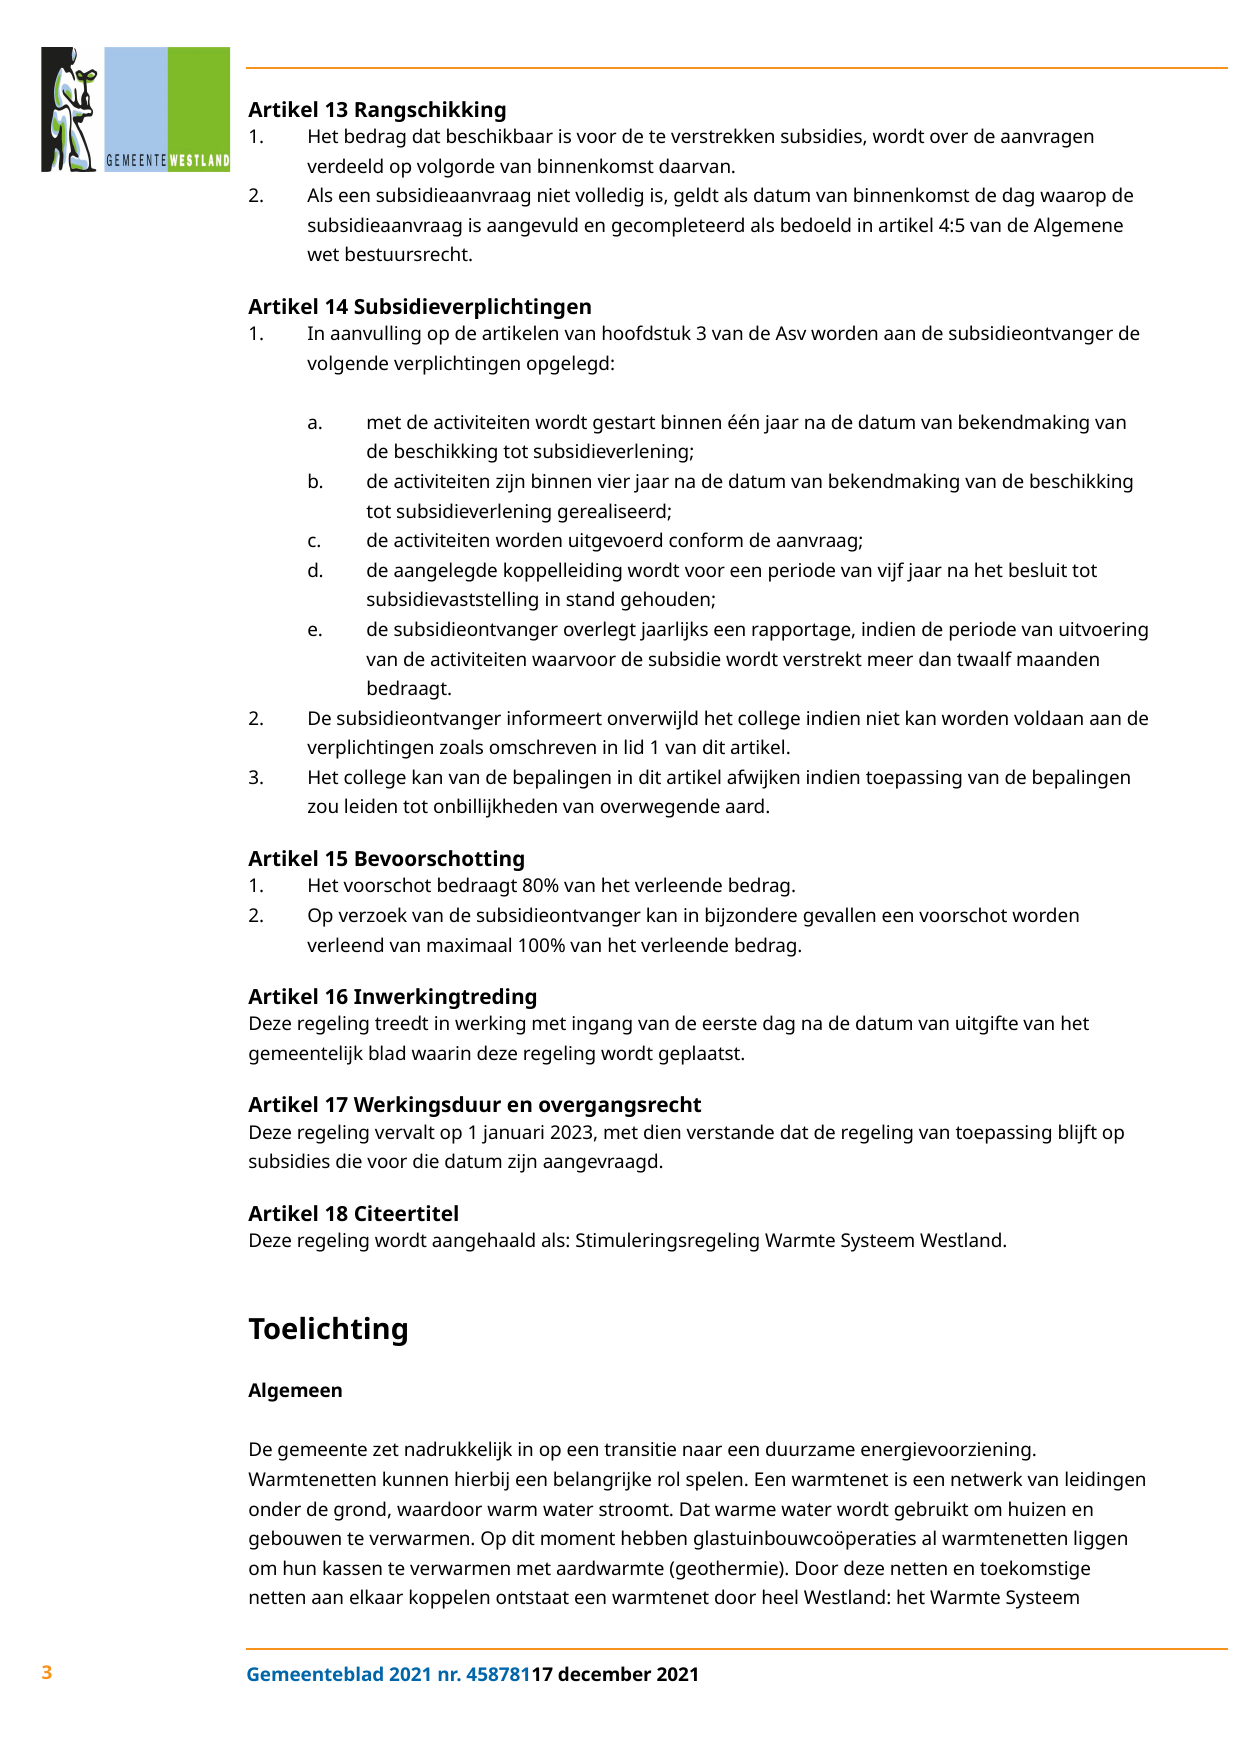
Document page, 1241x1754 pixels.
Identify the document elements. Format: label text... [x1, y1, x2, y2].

text Deze regeling vervalt op 1 januari 2023, met dien verstande dat de regeling van toepassing blijft op subsidies die voor die datum zijn aangevraagd. [248, 1119, 1152, 1174]
list Op verzoek van de subsidieontvanger kan in bijzondere gevallen een voorschot worden verleend van maximaal 100% van het verleende bedrag. [248, 902, 1152, 957]
text Artikel 17 Werkingsduur en overgangsrecht [248, 1091, 1152, 1119]
list Het college kan van de bepalingen in dit artikel afwijken indien toepassing van de bepalingen zou leiden tot onbillijkheden van overwegende aard. [248, 764, 1152, 819]
list De subsidieontvanger informeert onverwijld het college indien niet kan worden voldaan aan de verplichtingen zoals omschreven in lid 1 van dit artikel. [248, 705, 1152, 760]
list de activiteiten worden uitgevoerd conform de aanvraag; [307, 527, 1152, 553]
list met de activiteiten wordt gestart binnen één jaar na de datum van bekendmaking van de beschikking tot subsidieverlening; [307, 409, 1152, 464]
text Artikel 18 Citeertitel [248, 1199, 1152, 1227]
list Het voorschot bedraagt 80% van het verleende bedrag. [248, 873, 1152, 898]
text Deze regeling wordt aangehaald als: Stimuleringsregeling Warmte Systeem Westland. [248, 1227, 1152, 1253]
text Deze regeling treedt in werking met ingang van de eerste dag na de datum van uitgifte van het gemeentelijk blad waarin deze regeling wordt geplaatst. [248, 1011, 1152, 1066]
text Artikel 15 Bevoorschotting [248, 844, 1152, 873]
text Algemeen [248, 1377, 1152, 1403]
picture [41, 47, 231, 172]
list de aangelegde koppelleiding wordt voor een periode van vijf jaar na het besluit tot subsidievaststelling in stand gehouden; [307, 557, 1152, 612]
text Artikel 16 Inwerkingtreding [248, 982, 1152, 1011]
text Artikel 13 Rangschikking [248, 95, 1152, 123]
list Als een subsidieaanvraag niet volledig is, geldt als datum van binnenkomst de dag waarop de subsidieaanvraag is aangevuld en gecompleteerd als bedoeld in artikel 4:5 van de Algemene wet bestuursrecht. [248, 182, 1152, 267]
list Het bedrag dat beschikbaar is voor de te verstrekken subsidies, wordt over de aanvragen verdeeld op volgorde van binnenkomst daarvan. [248, 123, 1152, 178]
list de activiteiten zijn binnen vier jaar na de datum van bekendmaking van de beschikking tot subsidieverlening gerealiseerd; [307, 468, 1152, 524]
text Toelichting [248, 1308, 1152, 1348]
list de subsidieontvanger overlegt jaarlijks een rapportage, indien de periode van uitvoering van de activiteiten waarvoor de subsidie wordt verstrekt meer dan twaalf maanden bedraagt. [307, 616, 1152, 701]
list In aanvulling op de artikelen van hoofdstuk 3 van de Asv worden aan de subsidieontvanger de volgende verplichtingen opgelegd: [248, 320, 1152, 376]
text Artikel 14 Subsidieverplichtingen [248, 292, 1152, 320]
text De gemeente zet nadrukkelijk in op een transitie naar een duurzame energievoorziening. Warmtenetten kunnen hierbij een belangrijke rol spelen. Een warmtenet is een netwerk van leidingen onder de grond, waardoor warm water stroomt. Dat warme water wordt gebruikt om huizen en gebouwen te verwarmen. Op dit moment hebben glastuinbouwcoöperaties al warmtenetten liggen om hun kassen te verwarmen met aardwarmte (geothermie). Door deze netten en toekomstige netten aan elkaar koppelen ontstaat een warmtenet door heel Westland: het Warmte Systeem [248, 1437, 1152, 1610]
